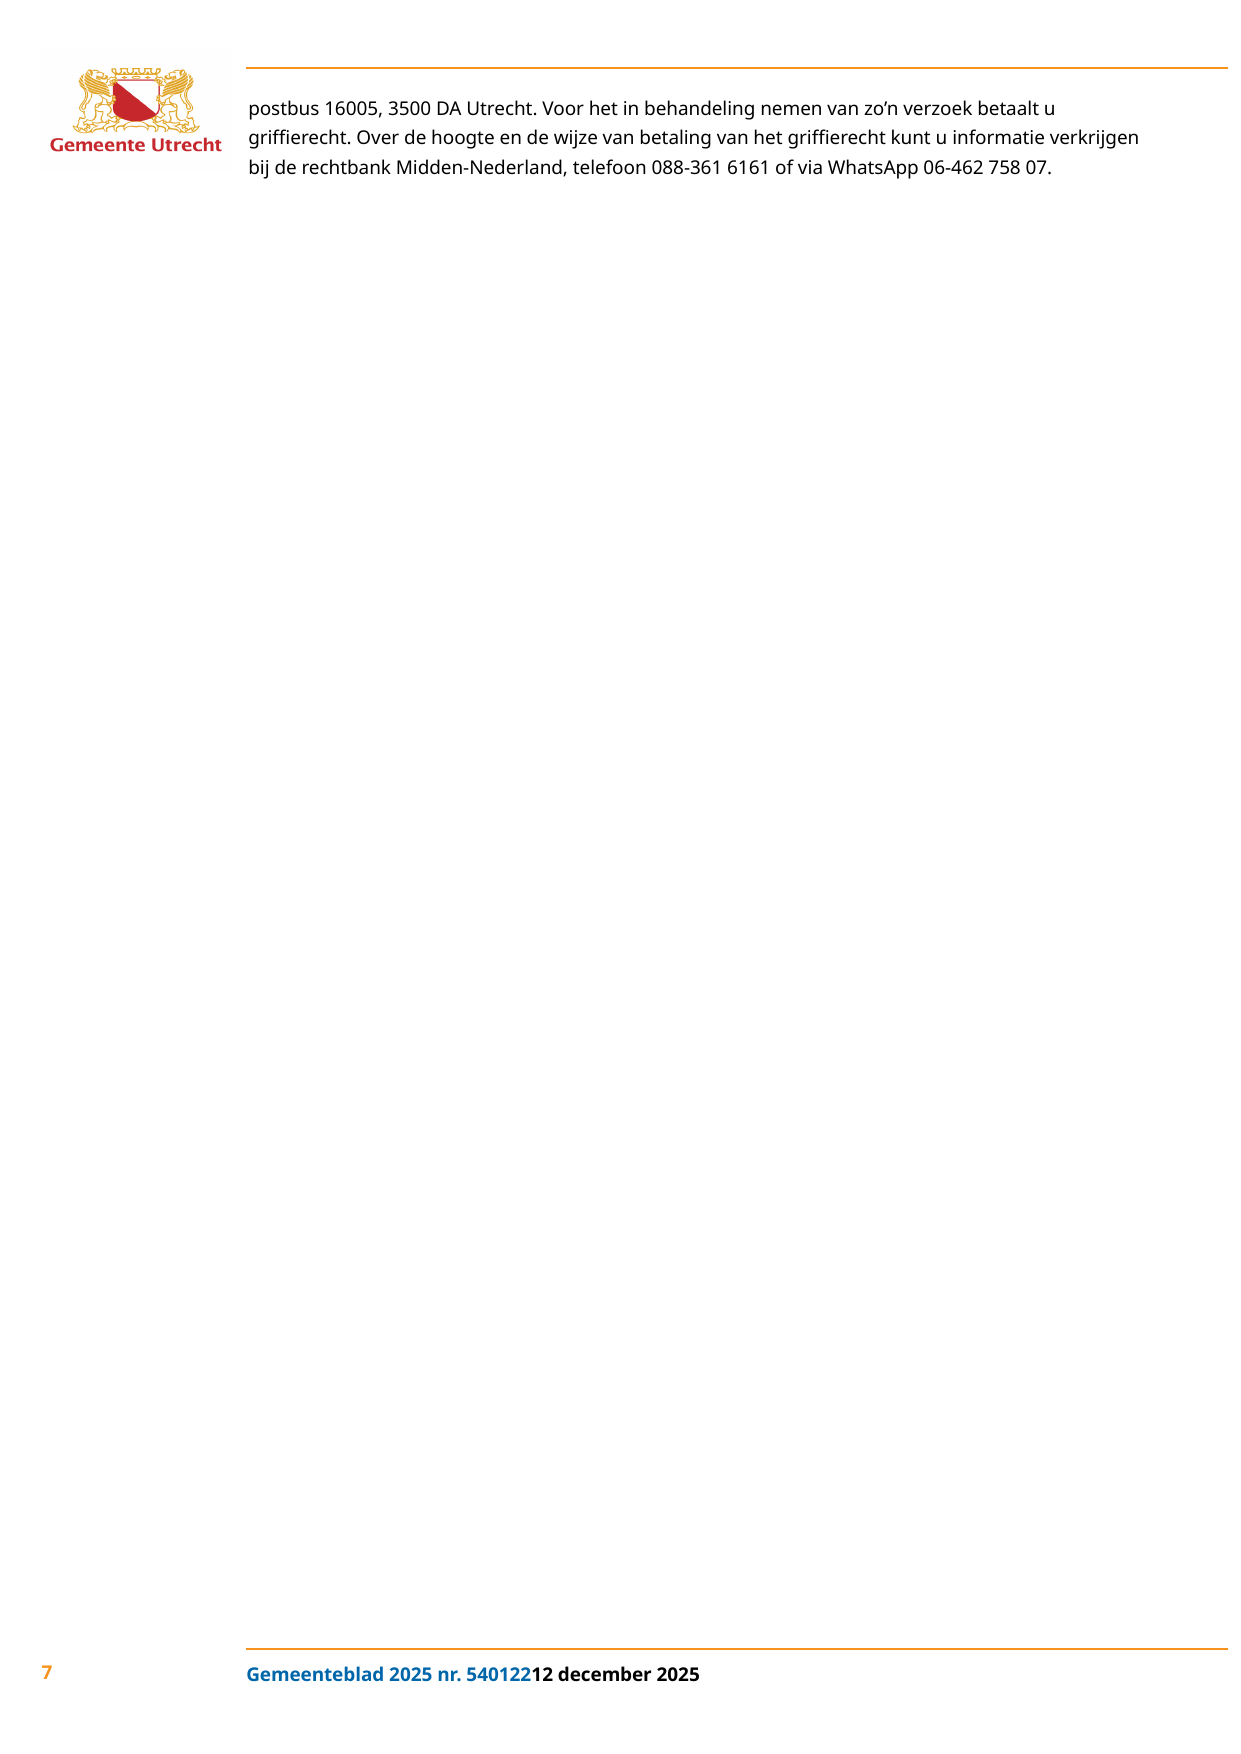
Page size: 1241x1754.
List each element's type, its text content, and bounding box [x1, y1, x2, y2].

picture [41, 47, 231, 172]
text postbus 16005, 3500 DA Utrecht. Voor het in behandeling nemen van zo’n verzoek betaalt u griffierecht. Over de hoogte en de wijze van betaling van het griffierecht kunt u informatie verkrijgen bij de rechtbank Midden-Nederland, telefoon 088-361 6161 of via WhatsApp 06-462 758 07. [248, 95, 1152, 180]
